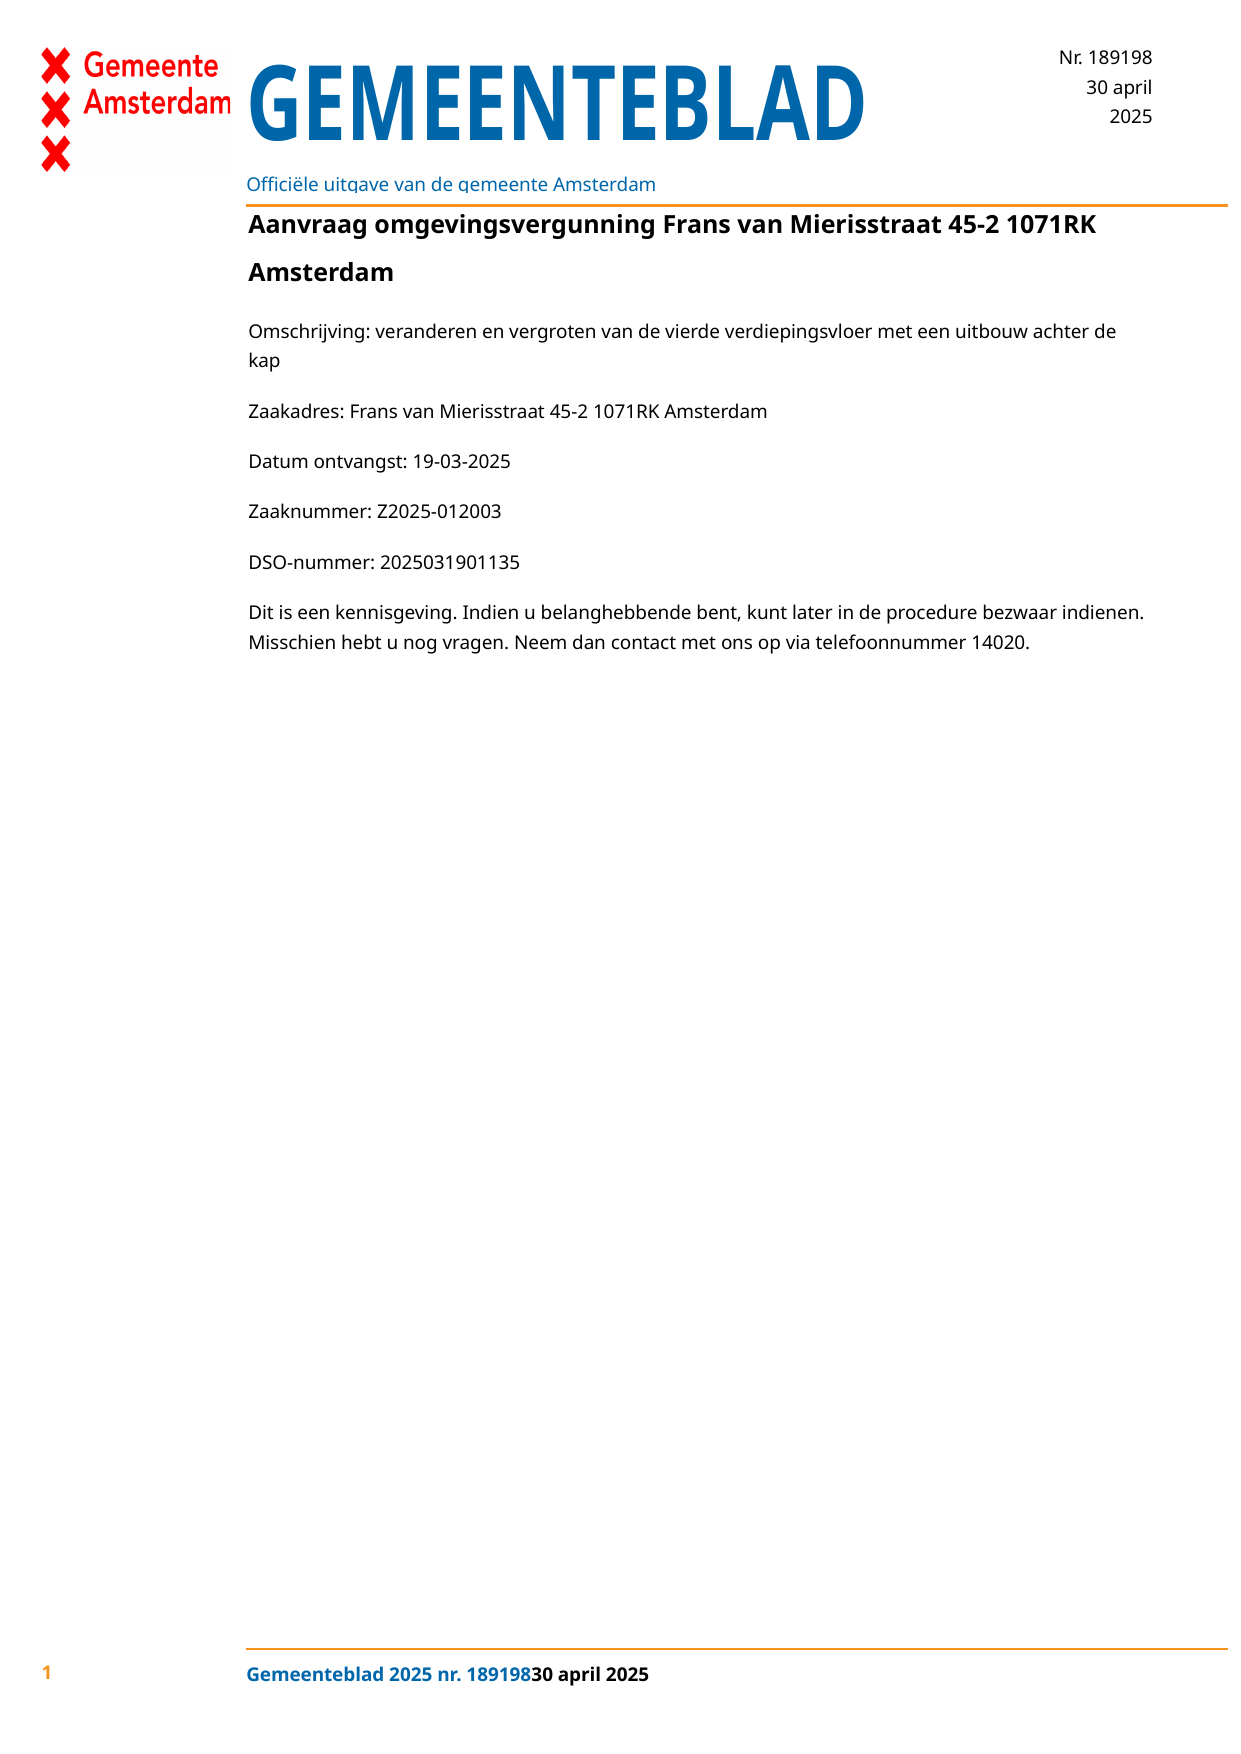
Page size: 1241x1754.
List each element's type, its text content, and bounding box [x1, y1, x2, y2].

text Zaakadres: Frans van Mierisstraat 45-2 1071RK Amsterdam [248, 398, 1152, 424]
text Omschrijving: veranderen en vergroten van de vierde verdiepingsvloer met een uitbouw achter de kap [248, 318, 1152, 373]
text Dit is een kennisgeving. Indien u belanghebbende bent, kunt later in de procedure bezwaar indienen. Misschien hebt u nog vragen. Neem dan contact met ons op via telefoonnummer 14020. [248, 599, 1152, 655]
picture [41, 47, 231, 172]
text DSO-nummer: 2025031901135 [248, 549, 1152, 575]
text Aanvraag omgevingsvergunning Frans van Mierisstraat 45-2 1071RK Amsterdam [248, 207, 1152, 288]
text Zaaknummer: Z2025-012003 [248, 499, 1152, 524]
text Datum ontvangst: 19-03-2025 [248, 448, 1152, 474]
